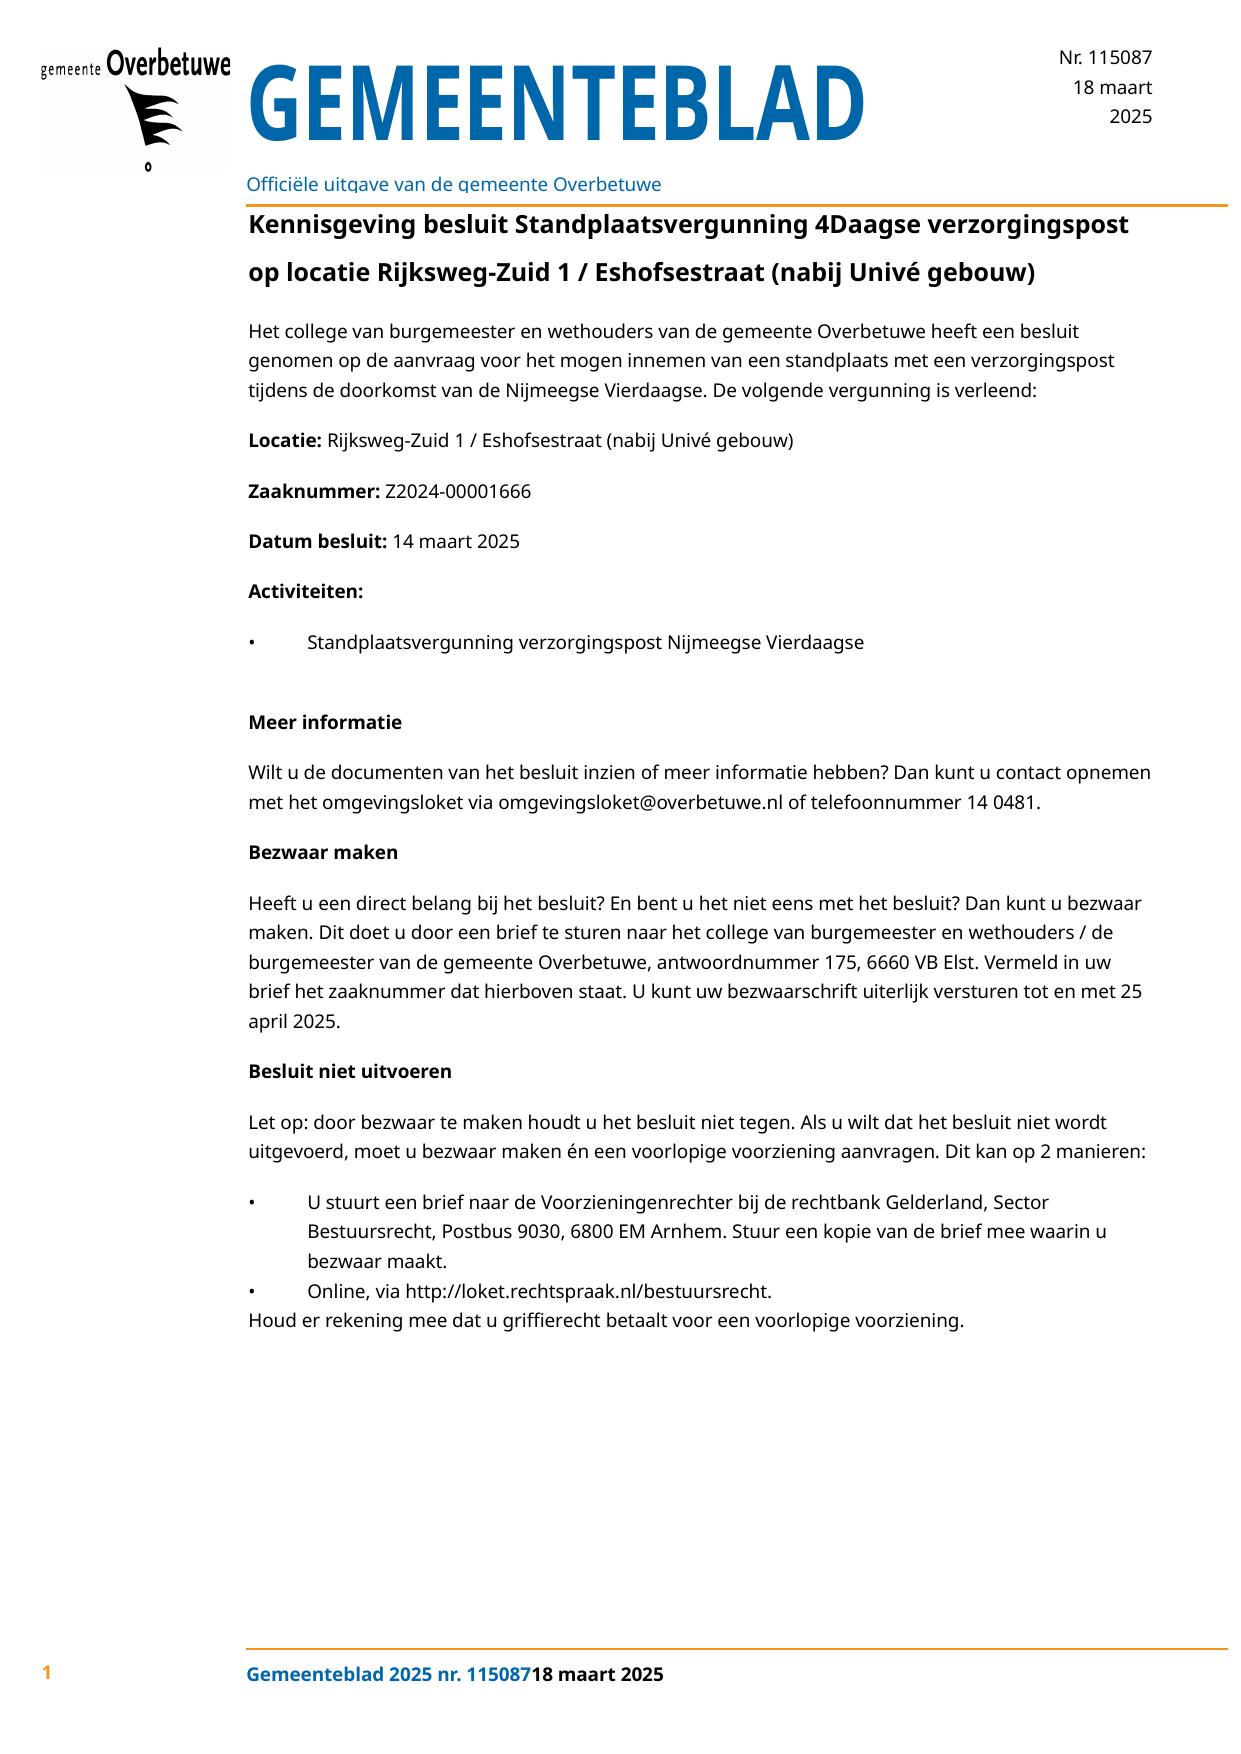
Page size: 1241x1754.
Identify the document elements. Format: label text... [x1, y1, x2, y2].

text Locatie: Rijksweg-Zuid 1 / Eshofsestraat (nabij Univé gebouw) [248, 427, 1152, 453]
text Datum besluit: 14 maart 2025 [248, 528, 1152, 554]
text Heeft u een direct belang bij het besluit? En bent u het niet eens met het besluit? Dan kunt u bezwaar maken. Dit doet u door een brief te sturen naar het college van burgemeester en wethouders / de burgemeester van de gemeente Overbetuwe, antwoordnummer 175, 6660 VB Elst. Vermeld in uw brief het zaaknummer dat hierboven staat. U kunt uw bezwaarschrift uiterlijk versturen tot en met 25 april 2025. [248, 890, 1152, 1034]
list Standplaatsvergunning verzorgingspost Nijmeegse Vierdaagse [248, 629, 1152, 655]
text Het college van burgemeester en wethouders van de gemeente Overbetuwe heeft een besluit genomen op de aanvraag voor het mogen innemen van een standplaats met een verzorgingspost tijdens de doorkomst van de Nijmeegse Vierdaagse. De volgende vergunning is verleend: [248, 318, 1152, 403]
picture [41, 47, 231, 172]
text Kennisgeving besluit Standplaatsvergunning 4Daagse verzorgingspost op locatie Rijksweg-Zuid 1 / Eshofsestraat (nabij Univé gebouw) [248, 207, 1152, 288]
list U stuurt een brief naar de Voorzieningenrechter bij de rechtbank Gelderland, Sector Bestuursrecht, Postbus 9030, 6800 EM Arnhem. Stuur een kopie van de brief mee waarin u bezwaar maakt. [248, 1189, 1152, 1274]
text Let op: door bezwaar te maken houdt u het besluit niet tegen. Als u wilt dat het besluit niet wordt uitgevoerd, moet u bezwaar maken én een voorlopige voorziening aanvragen. Dit kan op 2 manieren: [248, 1109, 1152, 1164]
text Besluit niet uitvoeren [248, 1059, 1152, 1084]
text Meer informatie [248, 709, 1152, 735]
list Online, via http://loket.rechtspraak.nl/bestuursrecht. [248, 1278, 1152, 1304]
text Wilt u de documenten van het besluit inzien of meer informatie hebben? Dan kunt u contact opnemen met het omgevingsloket via omgevingsloket@overbetuwe.nl of telefoonnummer 14 0481. [248, 759, 1152, 815]
text Activiteiten: [248, 579, 1152, 604]
text Houd er rekening mee dat u griffierecht betaalt voor een voorlopige voorziening. [248, 1307, 1152, 1333]
text Bezwaar maken [248, 839, 1152, 865]
text Zaaknummer: Z2024-00001666 [248, 478, 1152, 504]
